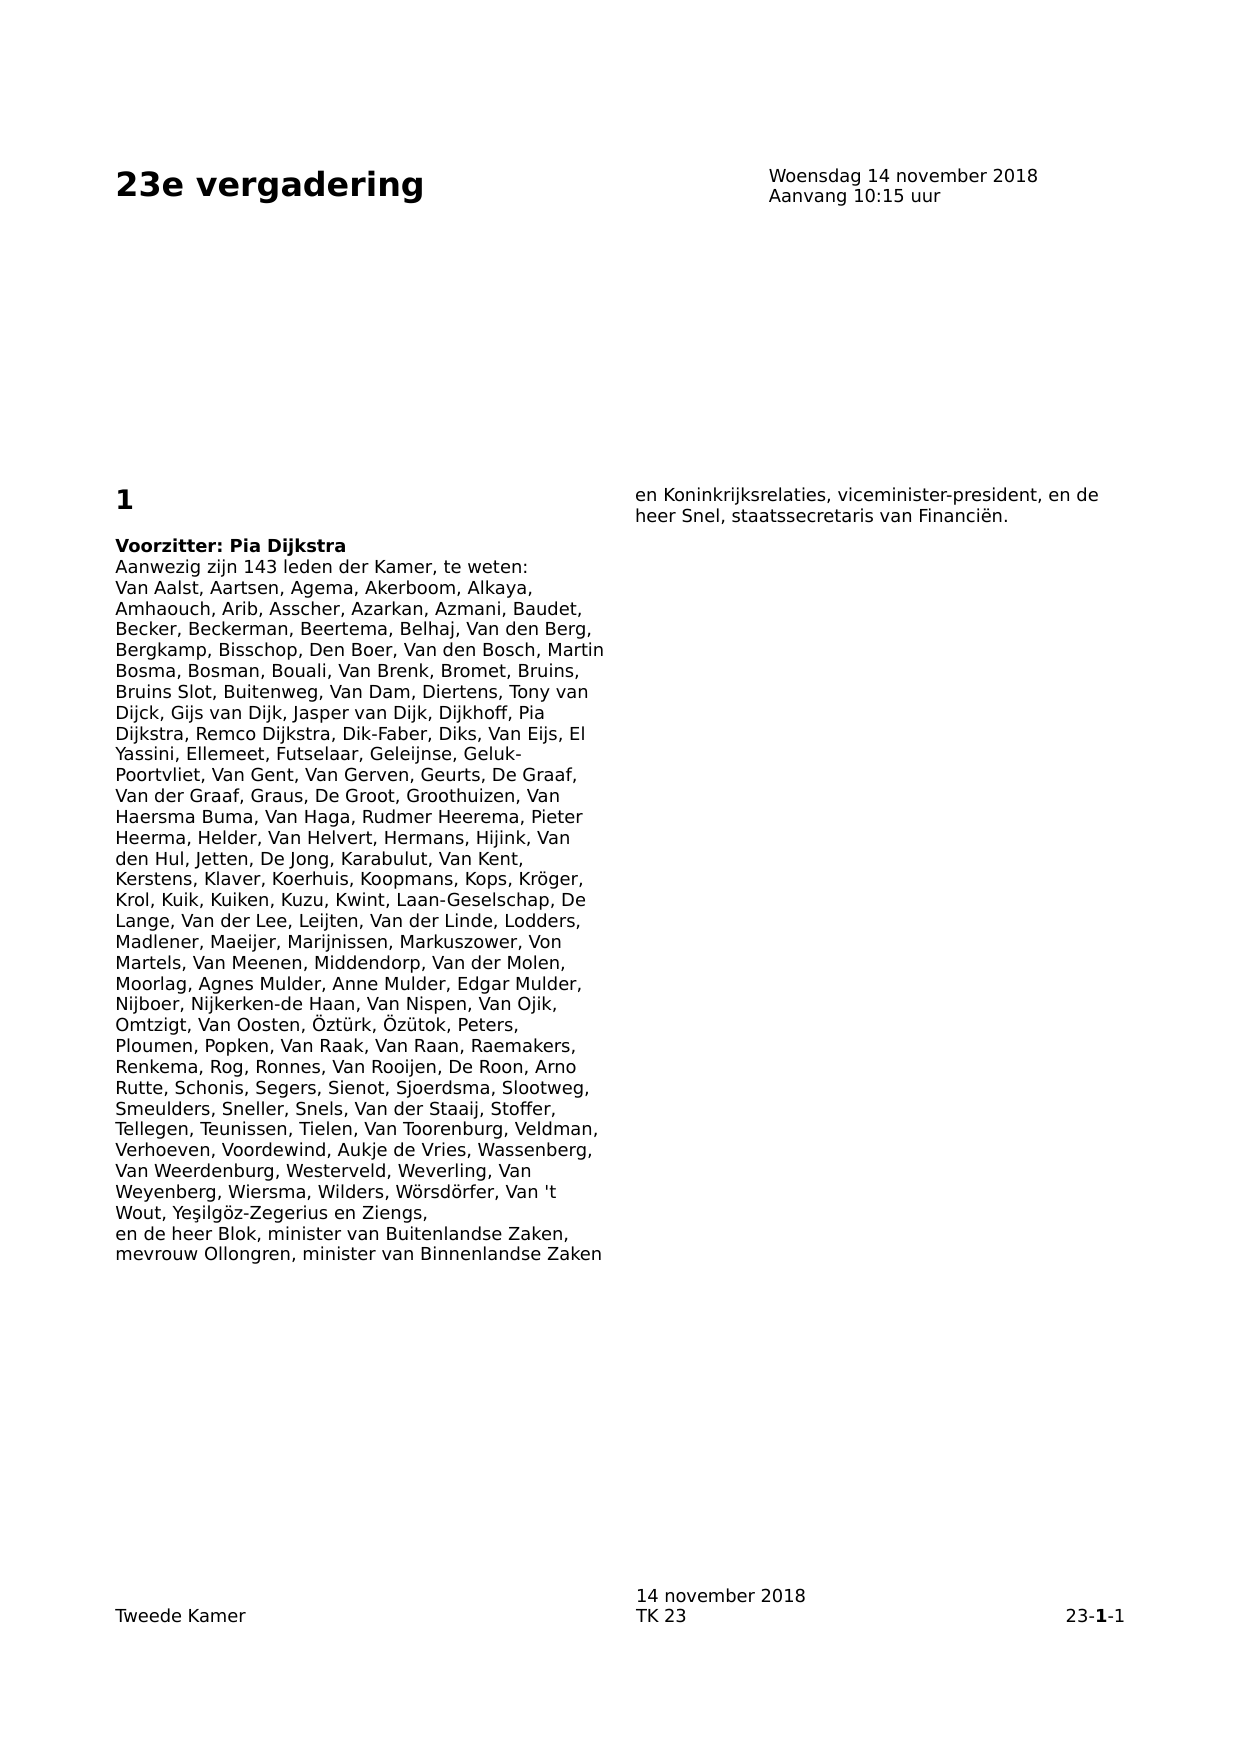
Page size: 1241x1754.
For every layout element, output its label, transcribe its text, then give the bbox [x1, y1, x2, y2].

table_header Woensdag 14 november 2018 [769, 165, 1125, 186]
text en Koninkrijksrelaties, viceminister-president, en de heer Snel, staatssecretaris van Financiën. [635, 484, 1125, 526]
table_cell Aanvang 10:15 uur [769, 186, 1125, 207]
text Aanwezig zijn 143 leden der Kamer, te weten: [115, 557, 605, 577]
text Voorzitter: Pia Dijkstra [115, 536, 605, 557]
text en de heer Blok, minister van Buitenlandse Zaken, mevrouw Ollongren, minister van Binnenlandse Zaken [115, 1223, 605, 1265]
title 1 [115, 484, 605, 516]
table_header 23e vergadering [115, 165, 768, 207]
text Van Aalst, Aartsen, Agema, Akerboom, Alkaya, Amhaouch, Arib, Asscher, Azarkan, Azmani, Baudet, Becker, Beckerman, Beertema, Belhaj, Van den Berg, Bergkamp, Bisschop, Den Boer, Van den Bosch, Martin Bosma, Bosman, Bouali, Van Brenk, Bromet, Bruins, Bruins Slot, Buitenweg, Van Dam, Diertens, Tony van Dijck, Gijs van Dijk, Jasper van Dijk, Dijkhoff, Pia Dijkstra, Remco Dijkstra, Dik-Faber, Diks, Van Eijs, El Yassini, Ellemeet, Futselaar, Geleijnse, Geluk-Poortvliet, Van Gent, Van Gerven, Geurts, De Graaf, Van der Graaf, Graus, De Groot, Groothuizen, Van Haersma Buma, Van Haga, Rudmer Heerema, Pieter Heerma, Helder, Van Helvert, Hermans, Hijink, Van den Hul, Jetten, De Jong, Karabulut, Van Kent, Kerstens, Klaver, Koerhuis, Koopmans, Kops, Kröger, Krol, Kuik, Kuiken, Kuzu, Kwint, Laan-Geselschap, De Lange, Van der Lee, Leijten, Van der Linde, Lodders, Madlener, Maeijer, Marijnissen, Markuszower, Von Martels, Van Meenen, Middendorp, Van der Molen, Moorlag, Agnes Mulder, Anne Mulder, Edgar Mulder, Nijboer, Nijkerken-de Haan, Van Nispen, Van Ojik, Omtzigt, Van Oosten, Öztürk, Özütok, Peters, Ploumen, Popken, Van Raak, Van Raan, Raemakers, Renkema, Rog, Ronnes, Van Rooijen, De Roon, Arno Rutte, Schonis, Segers, Sienot, Sjoerdsma, Slootweg, Smeulders, Sneller, Snels, Van der Staaij, Stoffer, Tellegen, Teunissen, Tielen, Van Toorenburg, Veldman, Verhoeven, Voordewind, Aukje de Vries, Wassenberg, Van Weerdenburg, Westerveld, Weverling, Van Weyenberg, Wiersma, Wilders, Wörsdörfer, Van 't Wout, Yeşilgöz-Zegerius en Ziengs, [115, 577, 605, 1223]
